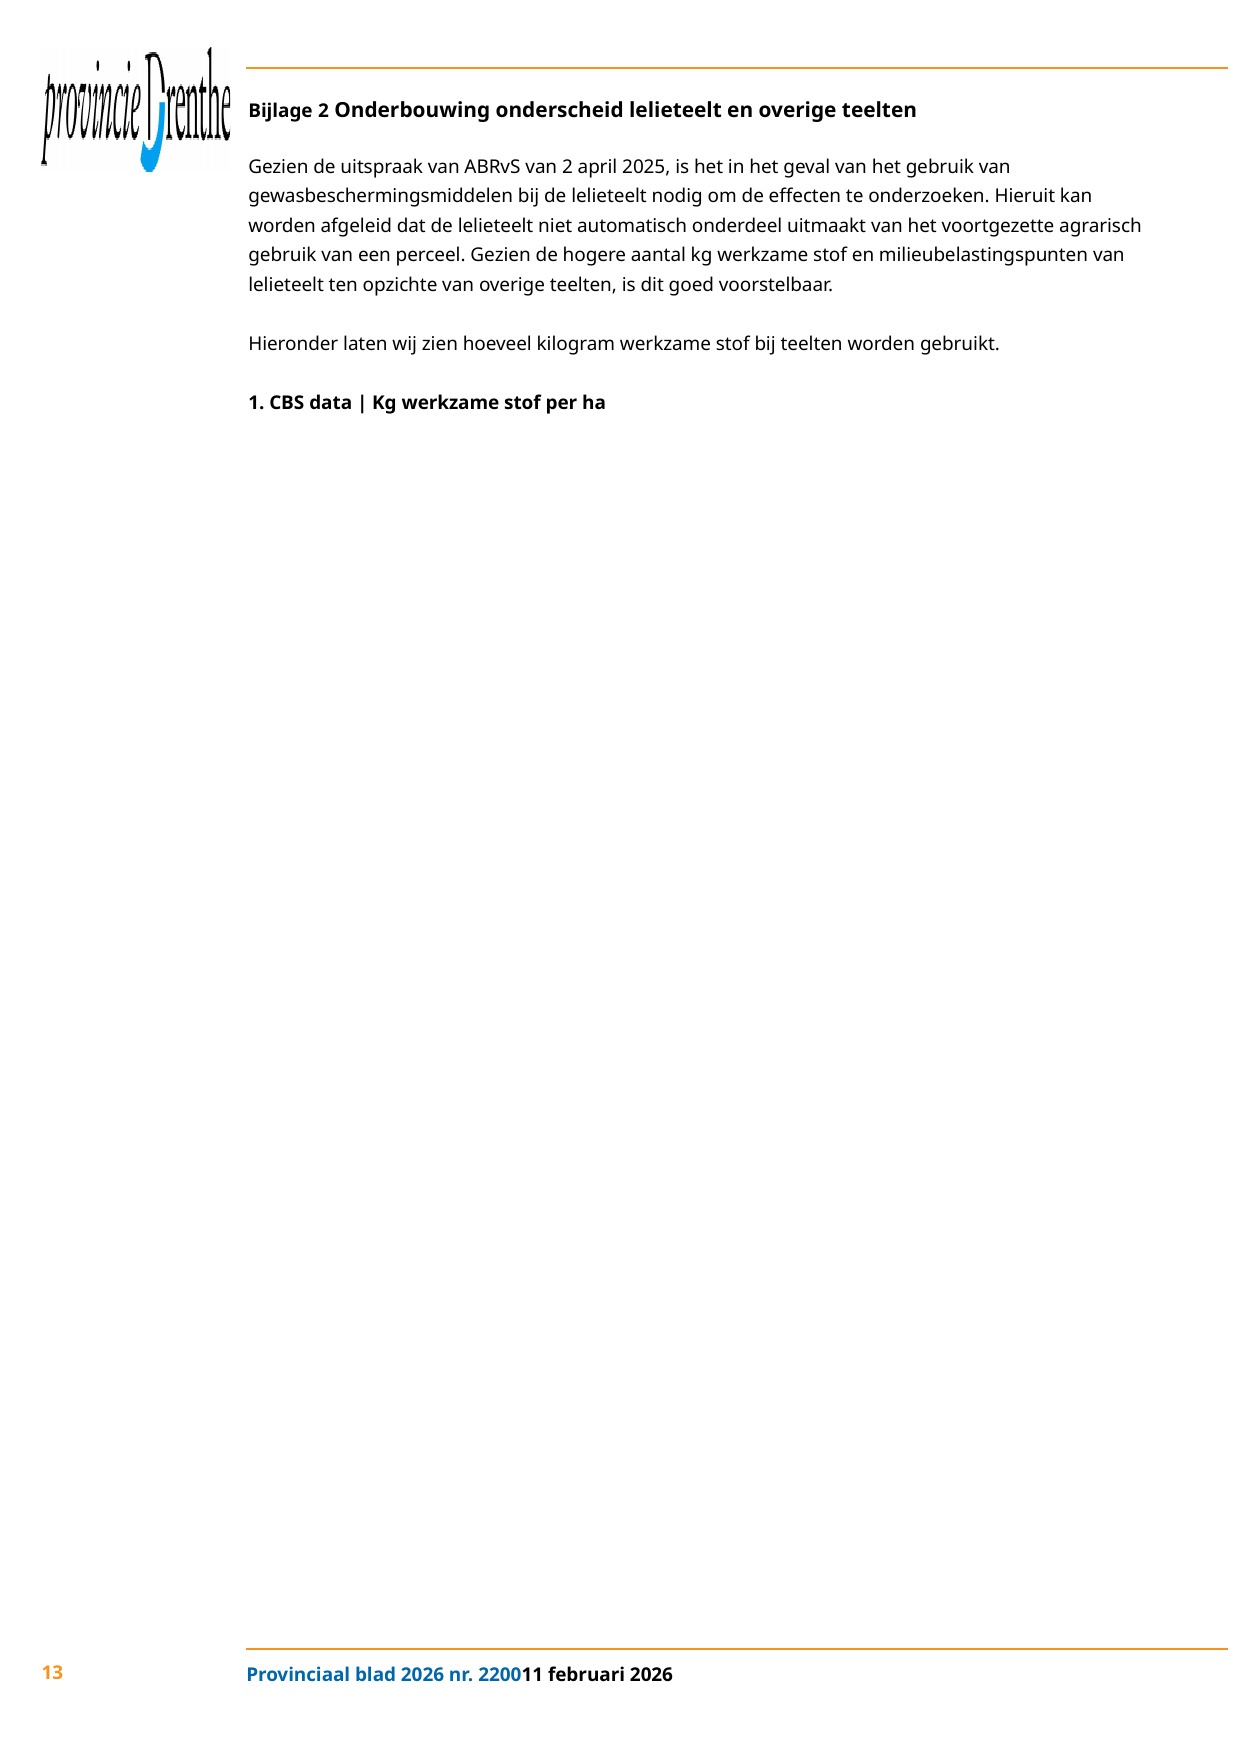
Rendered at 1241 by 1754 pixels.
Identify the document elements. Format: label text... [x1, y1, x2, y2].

text Hieronder laten wij zien hoeveel kilogram werkzame stof bij teelten worden gebruikt. [248, 330, 1152, 356]
text Bijlage 2 Onderbouwing onderscheid lelieteelt en overige teelten [248, 95, 1152, 123]
text 1. CBS data | Kg werkzame stof per ha [248, 389, 1152, 415]
text Gezien de uitspraak van ABRvS van 2 april 2025, is het in het geval van het gebruik van gewasbeschermingsmiddelen bij de lelieteelt nodig om de effecten te onderzoeken. Hieruit kan worden afgeleid dat de lelieteelt niet automatisch onderdeel uitmaakt van het voortgezette agrarisch gebruik van een perceel. Gezien de hogere aantal kg werkzame stof en milieubelastingspunten van lelieteelt ten opzichte van overige teelten, is dit goed voorstelbaar. [248, 153, 1152, 297]
picture [41, 47, 231, 172]
